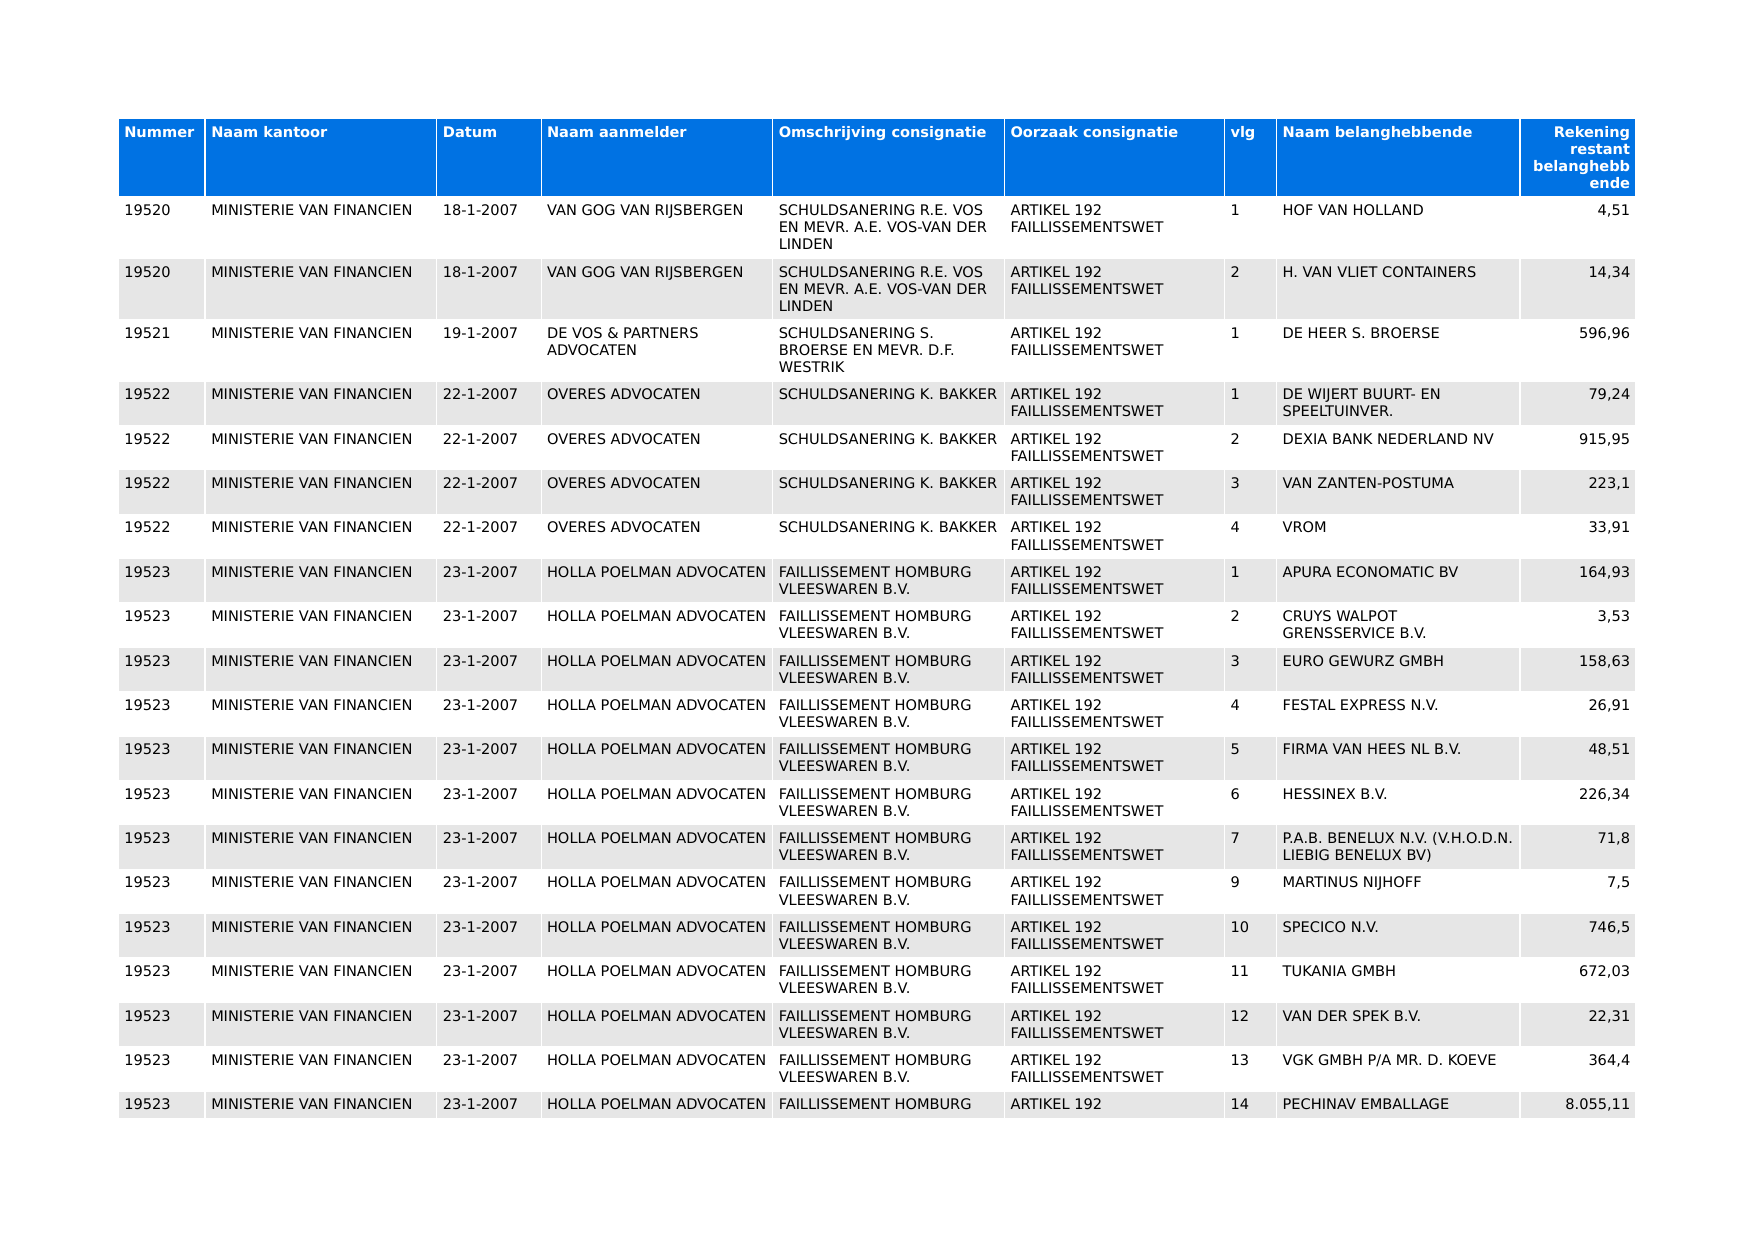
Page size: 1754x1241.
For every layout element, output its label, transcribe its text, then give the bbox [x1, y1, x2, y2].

table_cell 1 [1225, 382, 1276, 425]
table_cell HOLLA POELMAN ADVOCATEN [542, 648, 772, 691]
table_cell VAN DER SPEK B.V. [1277, 1003, 1519, 1046]
table_cell DE WIJERT BUURT- EN SPEELTUINVER. [1277, 382, 1519, 425]
table_cell 22,31 [1521, 1003, 1635, 1046]
table_cell ARTIKEL 192 FAILLISSEMENTSWET [1005, 1047, 1224, 1091]
table_cell MINISTERIE VAN FINANCIEN [206, 470, 436, 514]
table_cell DE HEER S. BROERSE [1277, 320, 1519, 381]
table_cell 1 [1225, 198, 1276, 258]
table_cell HOLLA POELMAN ADVOCATEN [542, 1047, 772, 1091]
table_header vlg [1225, 119, 1276, 196]
table_cell FAILLISSEMENT HOMBURG VLEESWAREN B.V. [773, 1003, 1004, 1046]
table_cell MINISTERIE VAN FINANCIEN [206, 914, 436, 957]
table_cell FESTAL EXPRESS N.V. [1277, 692, 1519, 736]
table_cell 7 [1225, 825, 1276, 869]
table_cell 19523 [119, 1047, 204, 1091]
table_cell HOLLA POELMAN ADVOCATEN [542, 870, 772, 913]
table_header Oorzaak consignatie [1005, 119, 1224, 196]
table_cell VAN GOG VAN RIJSBERGEN [542, 259, 772, 319]
table_cell SCHULDSANERING R.E. VOS EN MEVR. A.E. VOS-VAN DER LINDEN [773, 259, 1004, 319]
table_cell 364,4 [1521, 1047, 1635, 1091]
table_cell 19522 [119, 470, 204, 514]
table_header Naam belanghebbende [1277, 119, 1519, 196]
table_cell ARTIKEL 192 FAILLISSEMENTSWET [1005, 426, 1224, 469]
table_cell HOLLA POELMAN ADVOCATEN [542, 914, 772, 957]
table_cell 915,95 [1521, 426, 1635, 469]
table_cell 5 [1225, 737, 1276, 780]
table_cell ARTIKEL 192 [1005, 1092, 1224, 1118]
table_cell OVERES ADVOCATEN [542, 426, 772, 469]
table_cell OVERES ADVOCATEN [542, 470, 772, 514]
table_cell 11 [1225, 959, 1276, 1002]
table_cell FAILLISSEMENT HOMBURG VLEESWAREN B.V. [773, 648, 1004, 691]
table_cell 22-1-2007 [437, 515, 541, 558]
table_cell ARTIKEL 192 FAILLISSEMENTSWET [1005, 320, 1224, 381]
table_cell VGK GMBH P/A MR. D. KOEVE [1277, 1047, 1519, 1091]
table_cell MINISTERIE VAN FINANCIEN [206, 320, 436, 381]
table_cell 19520 [119, 198, 204, 258]
table_cell 19523 [119, 737, 204, 780]
table_cell FAILLISSEMENT HOMBURG VLEESWAREN B.V. [773, 959, 1004, 1002]
table_cell CRUYS WALPOT GRENSSERVICE B.V. [1277, 604, 1519, 647]
table_cell DE VOS & PARTNERS ADVOCATEN [542, 320, 772, 381]
table_cell VAN GOG VAN RIJSBERGEN [542, 198, 772, 258]
table_cell 19523 [119, 781, 204, 824]
table_cell 14 [1225, 1092, 1276, 1118]
table_cell SCHULDSANERING S. BROERSE EN MEVR. D.F. WESTRIK [773, 320, 1004, 381]
table_cell ARTIKEL 192 FAILLISSEMENTSWET [1005, 198, 1224, 258]
table_cell 19522 [119, 426, 204, 469]
table_cell 12 [1225, 1003, 1276, 1046]
table_cell ARTIKEL 192 FAILLISSEMENTSWET [1005, 604, 1224, 647]
table_cell 18-1-2007 [437, 259, 541, 319]
table_cell 23-1-2007 [437, 1092, 541, 1118]
table_cell MINISTERIE VAN FINANCIEN [206, 1047, 436, 1091]
table_cell MINISTERIE VAN FINANCIEN [206, 198, 436, 258]
table_cell 23-1-2007 [437, 604, 541, 647]
table_cell 9 [1225, 870, 1276, 913]
table_cell SPECICO N.V. [1277, 914, 1519, 957]
table_cell 26,91 [1521, 692, 1635, 736]
table_cell 3,53 [1521, 604, 1635, 647]
table_cell HOLLA POELMAN ADVOCATEN [542, 737, 772, 780]
table_cell 19523 [119, 559, 204, 602]
table_cell MINISTERIE VAN FINANCIEN [206, 1003, 436, 1046]
table_cell VROM [1277, 515, 1519, 558]
table_cell FAILLISSEMENT HOMBURG [773, 1092, 1004, 1118]
table_cell FAILLISSEMENT HOMBURG VLEESWAREN B.V. [773, 1047, 1004, 1091]
table_header Datum [437, 119, 541, 196]
table_cell MINISTERIE VAN FINANCIEN [206, 382, 436, 425]
table_header Nummer [119, 119, 204, 196]
table_cell 19523 [119, 825, 204, 869]
table_cell 19520 [119, 259, 204, 319]
table_cell 23-1-2007 [437, 959, 541, 1002]
table_cell FAILLISSEMENT HOMBURG VLEESWAREN B.V. [773, 559, 1004, 602]
table_cell P.A.B. BENELUX N.V. (V.H.O.D.N. LIEBIG BENELUX BV) [1277, 825, 1519, 869]
table_cell ARTIKEL 192 FAILLISSEMENTSWET [1005, 648, 1224, 691]
table_cell 672,03 [1521, 959, 1635, 1002]
table_cell 19523 [119, 692, 204, 736]
table_cell 19-1-2007 [437, 320, 541, 381]
table_cell 6 [1225, 781, 1276, 824]
table_cell 2 [1225, 426, 1276, 469]
table_cell 19523 [119, 959, 204, 1002]
table_cell 1 [1225, 559, 1276, 602]
table_cell FAILLISSEMENT HOMBURG VLEESWAREN B.V. [773, 781, 1004, 824]
table_cell 19523 [119, 914, 204, 957]
table_cell 23-1-2007 [437, 914, 541, 957]
table_cell ARTIKEL 192 FAILLISSEMENTSWET [1005, 382, 1224, 425]
table_cell MINISTERIE VAN FINANCIEN [206, 870, 436, 913]
table_cell 19523 [119, 1003, 204, 1046]
table_cell 10 [1225, 914, 1276, 957]
table_cell 3 [1225, 648, 1276, 691]
table_cell MINISTERIE VAN FINANCIEN [206, 515, 436, 558]
table_cell SCHULDSANERING K. BAKKER [773, 515, 1004, 558]
table_cell APURA ECONOMATIC BV [1277, 559, 1519, 602]
table_cell HOLLA POELMAN ADVOCATEN [542, 781, 772, 824]
table_cell MINISTERIE VAN FINANCIEN [206, 559, 436, 602]
table_cell FAILLISSEMENT HOMBURG VLEESWAREN B.V. [773, 825, 1004, 869]
table_cell EURO GEWURZ GMBH [1277, 648, 1519, 691]
table_cell PECHINAV EMBALLAGE [1277, 1092, 1519, 1118]
table_cell FAILLISSEMENT HOMBURG VLEESWAREN B.V. [773, 914, 1004, 957]
table_cell H. VAN VLIET CONTAINERS [1277, 259, 1519, 319]
table_cell MINISTERIE VAN FINANCIEN [206, 737, 436, 780]
table_cell HESSINEX B.V. [1277, 781, 1519, 824]
table_cell 223,1 [1521, 470, 1635, 514]
table_cell FAILLISSEMENT HOMBURG VLEESWAREN B.V. [773, 870, 1004, 913]
table_cell 14,34 [1521, 259, 1635, 319]
table_cell MINISTERIE VAN FINANCIEN [206, 959, 436, 1002]
table_cell 2 [1225, 604, 1276, 647]
table_cell 23-1-2007 [437, 1003, 541, 1046]
table_cell 19523 [119, 1092, 204, 1118]
table_cell SCHULDSANERING K. BAKKER [773, 470, 1004, 514]
table_cell 48,51 [1521, 737, 1635, 780]
table_cell 23-1-2007 [437, 1047, 541, 1091]
table_cell 71,8 [1521, 825, 1635, 869]
table_cell 23-1-2007 [437, 559, 541, 602]
table_cell SCHULDSANERING R.E. VOS EN MEVR. A.E. VOS-VAN DER LINDEN [773, 198, 1004, 258]
table_cell 4 [1225, 515, 1276, 558]
table_cell 33,91 [1521, 515, 1635, 558]
table_cell OVERES ADVOCATEN [542, 515, 772, 558]
table_cell SCHULDSANERING K. BAKKER [773, 382, 1004, 425]
table_cell MINISTERIE VAN FINANCIEN [206, 648, 436, 691]
table_cell MINISTERIE VAN FINANCIEN [206, 604, 436, 647]
table_cell 4 [1225, 692, 1276, 736]
table_cell MINISTERIE VAN FINANCIEN [206, 1092, 436, 1118]
table_cell FAILLISSEMENT HOMBURG VLEESWAREN B.V. [773, 604, 1004, 647]
table_cell 4,51 [1521, 198, 1635, 258]
table_cell ARTIKEL 192 FAILLISSEMENTSWET [1005, 1003, 1224, 1046]
table_cell ARTIKEL 192 FAILLISSEMENTSWET [1005, 914, 1224, 957]
table_cell 19522 [119, 382, 204, 425]
table_cell 19521 [119, 320, 204, 381]
table_cell 19522 [119, 515, 204, 558]
table_cell 23-1-2007 [437, 825, 541, 869]
table_cell 226,34 [1521, 781, 1635, 824]
table_cell ARTIKEL 192 FAILLISSEMENTSWET [1005, 737, 1224, 780]
table_header Omschrijving consignatie [773, 119, 1004, 196]
table_cell HOLLA POELMAN ADVOCATEN [542, 604, 772, 647]
table_cell 8.055,11 [1521, 1092, 1635, 1118]
table_cell HOLLA POELMAN ADVOCATEN [542, 1092, 772, 1118]
table_cell 7,5 [1521, 870, 1635, 913]
table_cell 158,63 [1521, 648, 1635, 691]
table_cell 18-1-2007 [437, 198, 541, 258]
table_cell ARTIKEL 192 FAILLISSEMENTSWET [1005, 259, 1224, 319]
table_cell ARTIKEL 192 FAILLISSEMENTSWET [1005, 959, 1224, 1002]
table_cell HOLLA POELMAN ADVOCATEN [542, 1003, 772, 1046]
table_cell VAN ZANTEN-POSTUMA [1277, 470, 1519, 514]
table_cell 19523 [119, 604, 204, 647]
table_cell 22-1-2007 [437, 382, 541, 425]
table_cell OVERES ADVOCATEN [542, 382, 772, 425]
table_cell 13 [1225, 1047, 1276, 1091]
table_cell MARTINUS NIJHOFF [1277, 870, 1519, 913]
table_cell 3 [1225, 470, 1276, 514]
table_cell 19523 [119, 648, 204, 691]
table_cell 2 [1225, 259, 1276, 319]
table_cell 23-1-2007 [437, 870, 541, 913]
table_cell HOLLA POELMAN ADVOCATEN [542, 692, 772, 736]
table_cell HOLLA POELMAN ADVOCATEN [542, 825, 772, 869]
table_cell 23-1-2007 [437, 648, 541, 691]
table_cell ARTIKEL 192 FAILLISSEMENTSWET [1005, 515, 1224, 558]
table_cell FAILLISSEMENT HOMBURG VLEESWAREN B.V. [773, 692, 1004, 736]
table_header Naam aanmelder [542, 119, 772, 196]
table_header Rekening restant belanghebbende [1521, 119, 1635, 196]
table_cell HOLLA POELMAN ADVOCATEN [542, 559, 772, 602]
table_cell 746,5 [1521, 914, 1635, 957]
table_cell MINISTERIE VAN FINANCIEN [206, 825, 436, 869]
table_cell 22-1-2007 [437, 470, 541, 514]
table_cell ARTIKEL 192 FAILLISSEMENTSWET [1005, 825, 1224, 869]
table_cell TUKANIA GMBH [1277, 959, 1519, 1002]
table_cell SCHULDSANERING K. BAKKER [773, 426, 1004, 469]
table_cell 19523 [119, 870, 204, 913]
table_cell ARTIKEL 192 FAILLISSEMENTSWET [1005, 870, 1224, 913]
table_cell ARTIKEL 192 FAILLISSEMENTSWET [1005, 692, 1224, 736]
table_cell 23-1-2007 [437, 781, 541, 824]
table_cell HOF VAN HOLLAND [1277, 198, 1519, 258]
table_cell 23-1-2007 [437, 692, 541, 736]
table_cell MINISTERIE VAN FINANCIEN [206, 426, 436, 469]
table_cell 164,93 [1521, 559, 1635, 602]
table_cell 79,24 [1521, 382, 1635, 425]
table_cell 23-1-2007 [437, 737, 541, 780]
table_cell FIRMA VAN HEES NL B.V. [1277, 737, 1519, 780]
table_cell FAILLISSEMENT HOMBURG VLEESWAREN B.V. [773, 737, 1004, 780]
table_cell ARTIKEL 192 FAILLISSEMENTSWET [1005, 781, 1224, 824]
table_cell HOLLA POELMAN ADVOCATEN [542, 959, 772, 1002]
table_cell MINISTERIE VAN FINANCIEN [206, 259, 436, 319]
table_cell ARTIKEL 192 FAILLISSEMENTSWET [1005, 470, 1224, 514]
table_cell DEXIA BANK NEDERLAND NV [1277, 426, 1519, 469]
table_header Naam kantoor [206, 119, 436, 196]
table_cell 596,96 [1521, 320, 1635, 381]
table_cell MINISTERIE VAN FINANCIEN [206, 692, 436, 736]
table_cell ARTIKEL 192 FAILLISSEMENTSWET [1005, 559, 1224, 602]
table_cell 1 [1225, 320, 1276, 381]
table_cell 22-1-2007 [437, 426, 541, 469]
table_cell MINISTERIE VAN FINANCIEN [206, 781, 436, 824]
